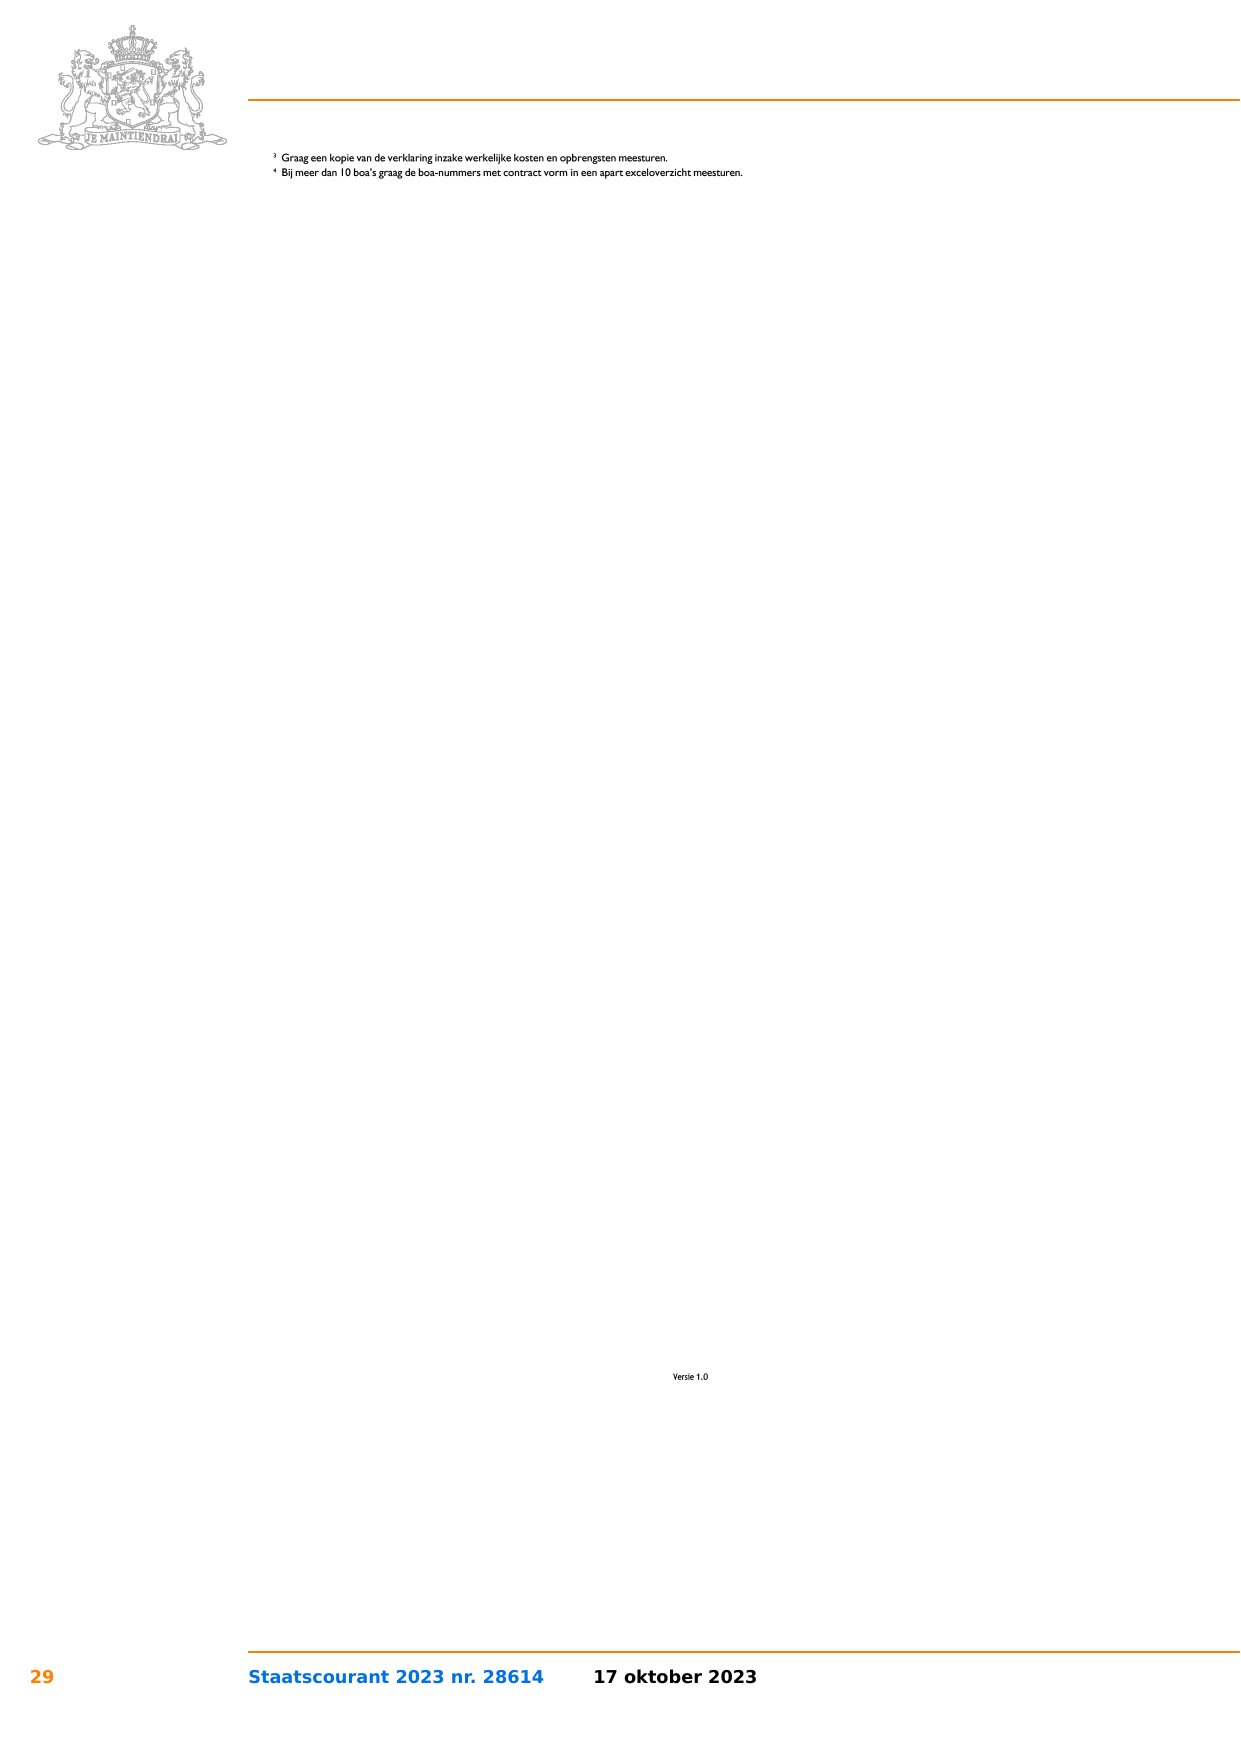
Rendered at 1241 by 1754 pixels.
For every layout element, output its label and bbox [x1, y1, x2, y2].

picture [38, 25, 227, 150]
picture [248, 151, 1134, 1404]
